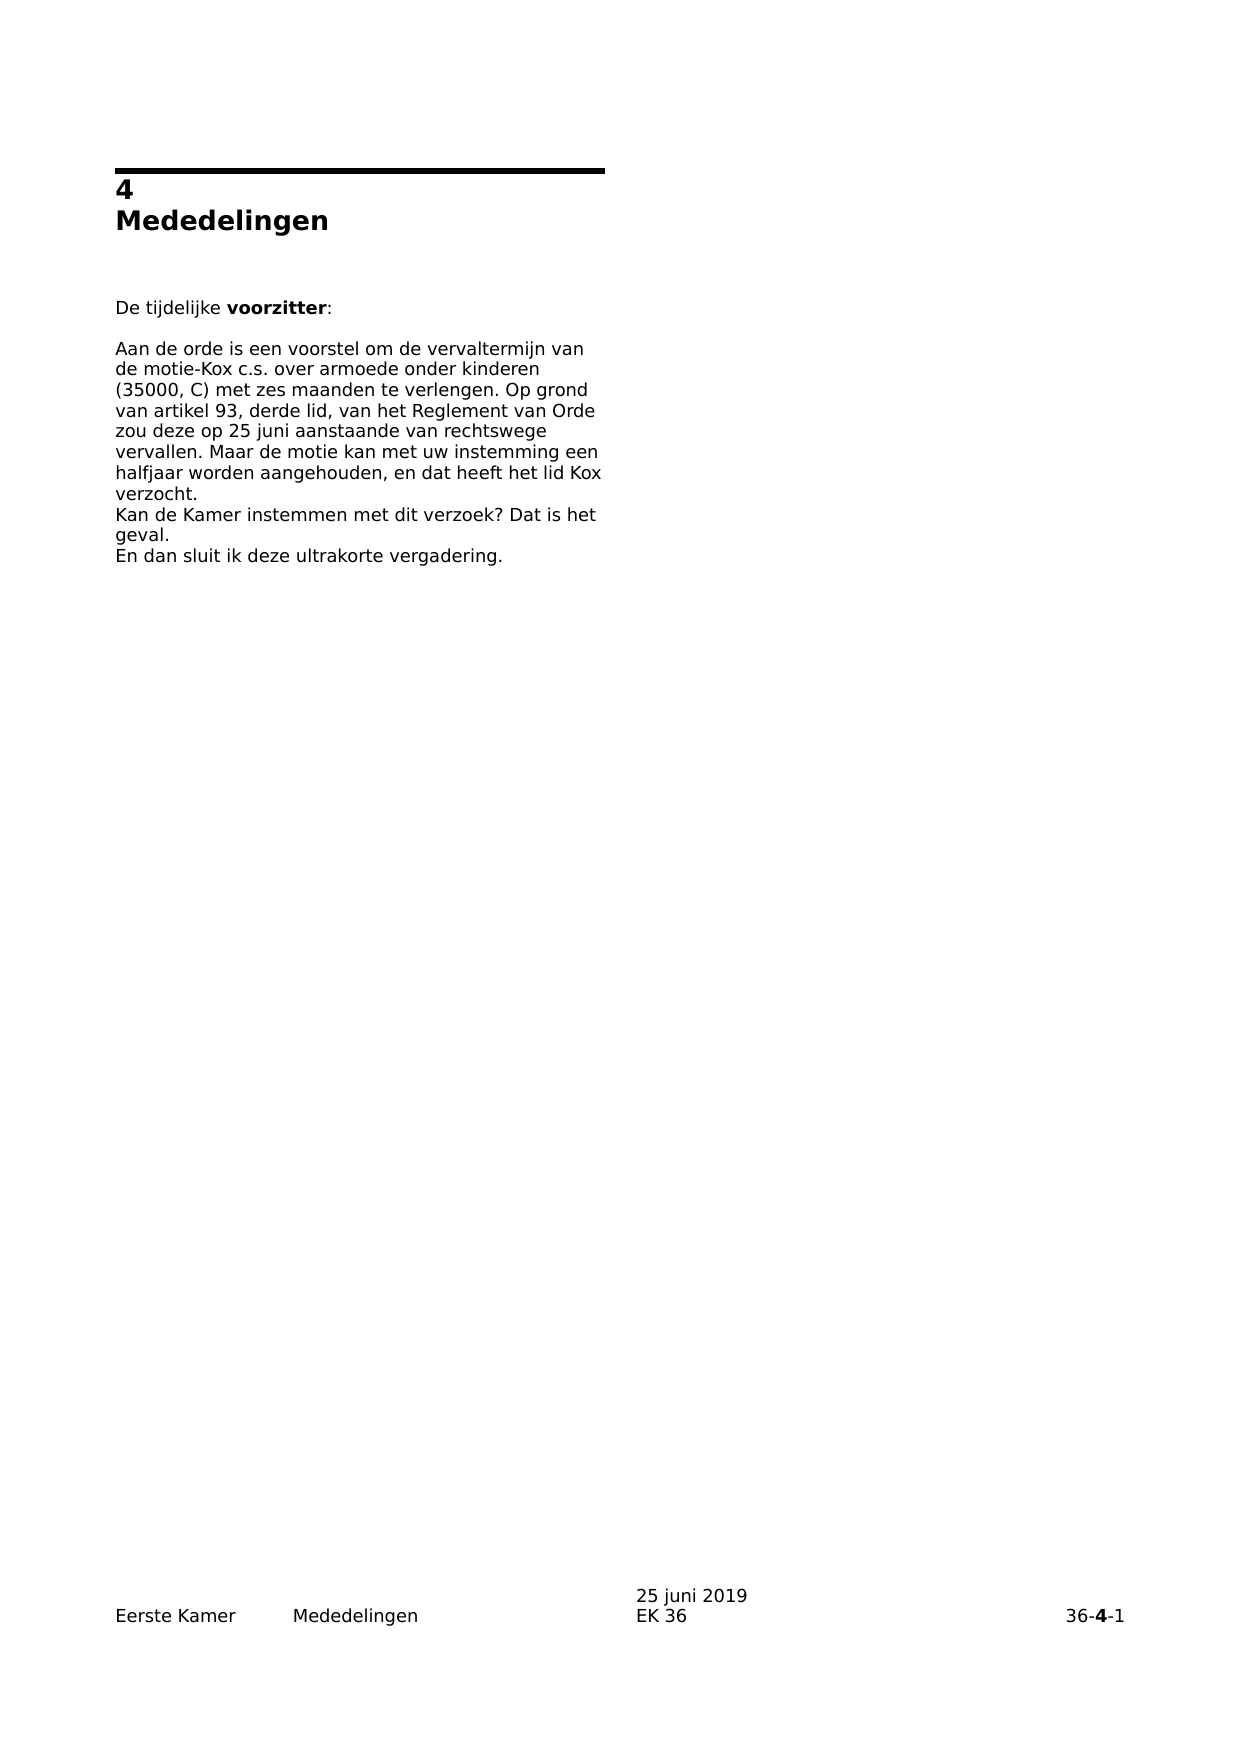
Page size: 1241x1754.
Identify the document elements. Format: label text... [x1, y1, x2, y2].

text Kan de Kamer instemmen met dit verzoek? Dat is het geval. [115, 504, 605, 546]
text En dan sluit ik deze ultrakorte vergadering. [115, 546, 605, 567]
text Aan de orde is een voorstel om de vervaltermijn van de motie-Kox c.s. over armoede onder kinderen (35000, C) met zes maanden te verlengen. Op grond van artikel 93, derde lid, van het Reglement van Orde zou deze op 25 juni aanstaande van rechtswege vervallen. Maar de motie kan met uw instemming een halfjaar worden aangehouden, en dat heeft het lid Kox verzocht. [115, 338, 605, 504]
text De tijdelijke voorzitter: [115, 298, 605, 318]
title 4 Mededelingen [115, 174, 605, 237]
